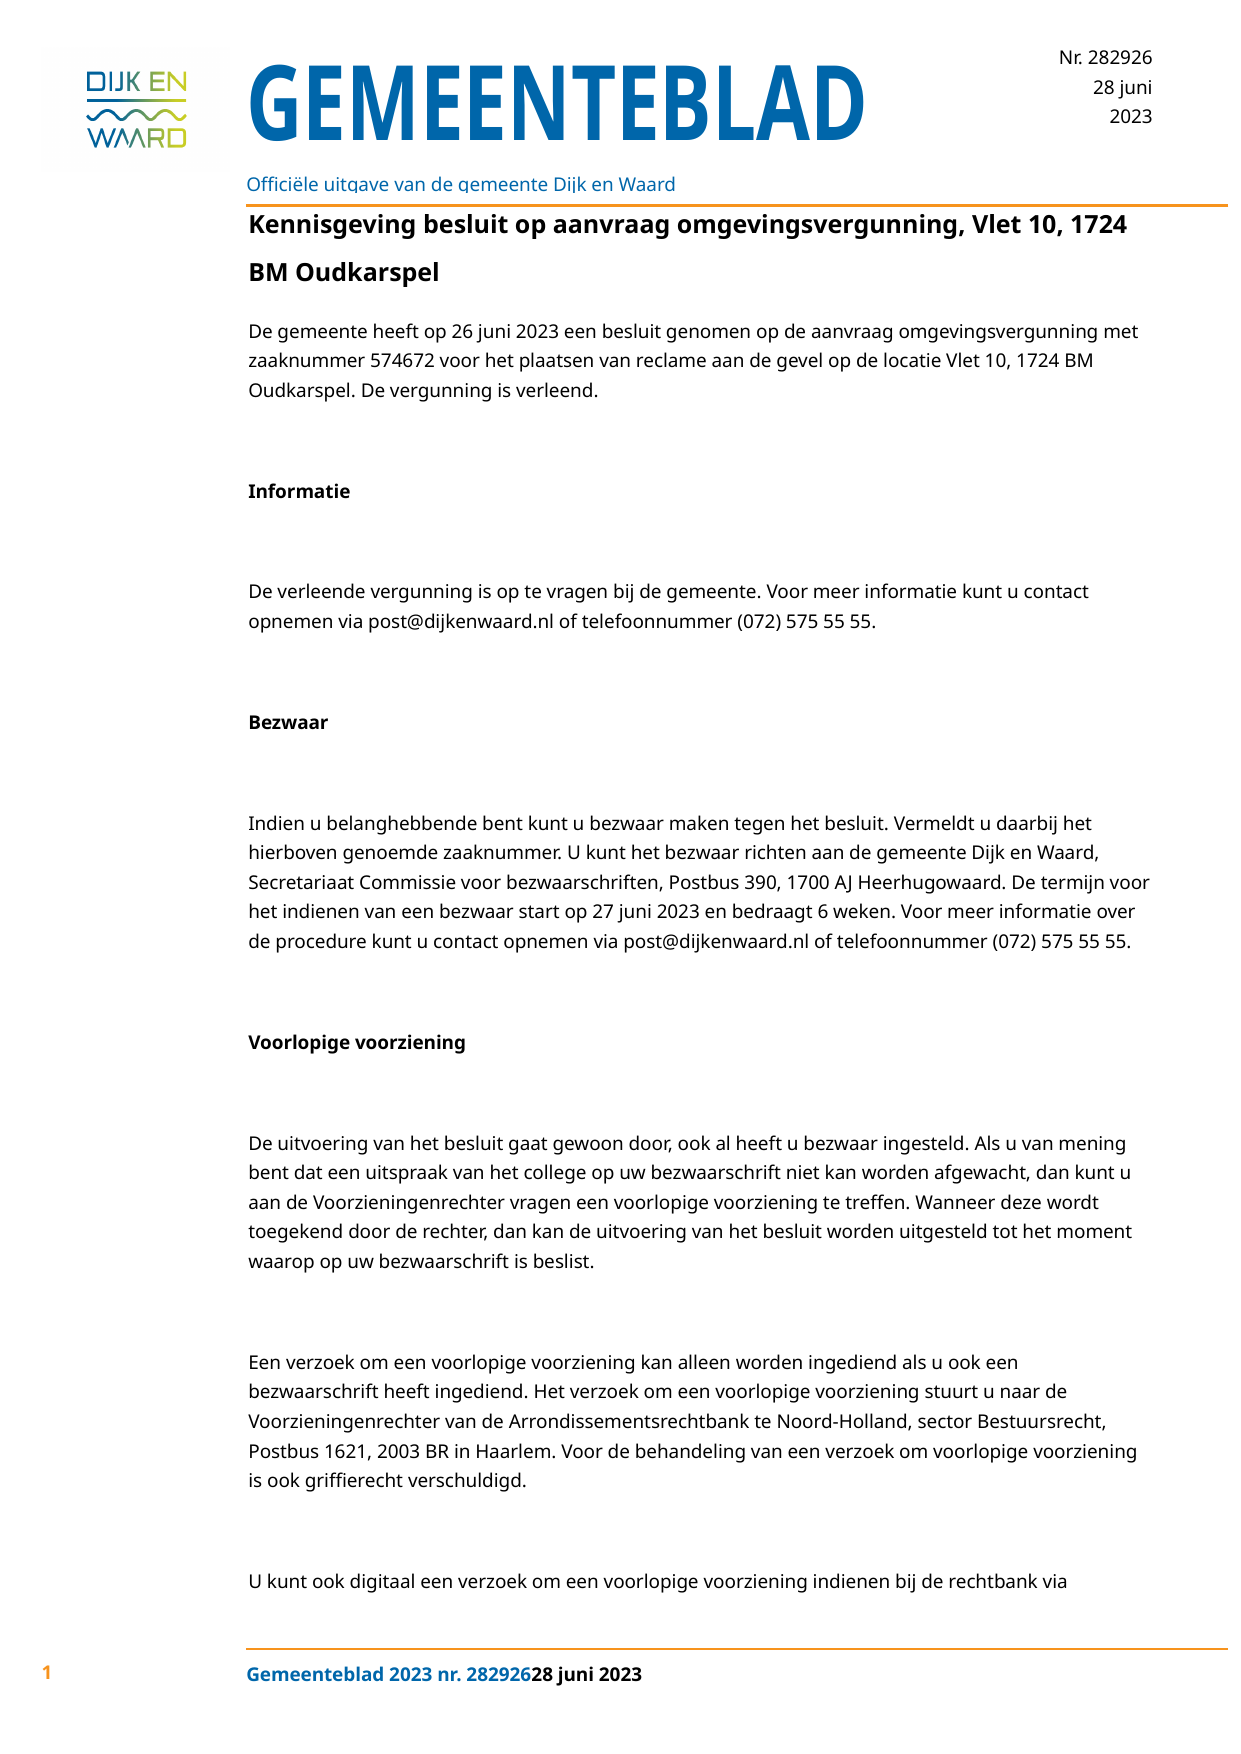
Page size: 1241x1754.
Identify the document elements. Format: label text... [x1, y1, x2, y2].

text De uitvoering van het besluit gaat gewoon door, ook al heeft u bezwaar ingesteld. Als u van mening bent dat een uitspraak van het college op uw bezwaarschrift niet kan worden afgewacht, dan kunt u aan de Voorzieningenrechter vragen een voorlopige voorziening te treffen. Wanneer deze wordt toegekend door de rechter, dan kan de uitvoering van het besluit worden uitgesteld tot het moment waarop op uw bezwaarschrift is beslist. [248, 1130, 1152, 1274]
picture [41, 47, 231, 172]
text De gemeente heeft op 26 juni 2023 een besluit genomen op de aanvraag omgevingsvergunning met zaaknummer 574672 voor het plaatsen van reclame aan de gevel op de locatie Vlet 10, 1724 BM Oudkarspel. De vergunning is verleend. [248, 318, 1152, 403]
text Bezwaar [248, 709, 1152, 735]
text De verleende vergunning is op te vragen bij de gemeente. Voor meer informatie kunt u contact opnemen via post@dijkenwaard.nl of telefoonnummer (072) 575 55 55. [248, 579, 1152, 634]
text Indien u belanghebbende bent kunt u bezwaar maken tegen het besluit. Vermeldt u daarbij het hierboven genoemde zaaknummer. U kunt het bezwaar richten aan de gemeente Dijk en Waard, Secretariaat Commissie voor bezwaarschriften, Postbus 390, 1700 AJ Heerhugowaard. De termijn voor het indienen van een bezwaar start op 27 juni 2023 en bedraagt 6 weken. Voor meer informatie over de procedure kunt u contact opnemen via post@dijkenwaard.nl of telefoonnummer (072) 575 55 55. [248, 810, 1152, 954]
text Een verzoek om een voorlopige voorziening kan alleen worden ingediend als u ook een bezwaarschrift heeft ingediend. Het verzoek om een voorlopige voorziening stuurt u naar de Voorzieningenrechter van de Arrondissementsrechtbank te Noord-Holland, sector Bestuursrecht, Postbus 1621, 2003 BR in Haarlem. Voor de behandeling van een verzoek om voorlopige voorziening is ook griffierecht verschuldigd. [248, 1349, 1152, 1493]
text U kunt ook digitaal een verzoek om een voorlopige voorziening indienen bij de rechtbank via [248, 1568, 1152, 1594]
text Informatie [248, 478, 1152, 504]
text Voorlopige voorziening [248, 1029, 1152, 1055]
text Kennisgeving besluit op aanvraag omgevingsvergunning, Vlet 10, 1724 BM Oudkarspel [248, 207, 1152, 288]
